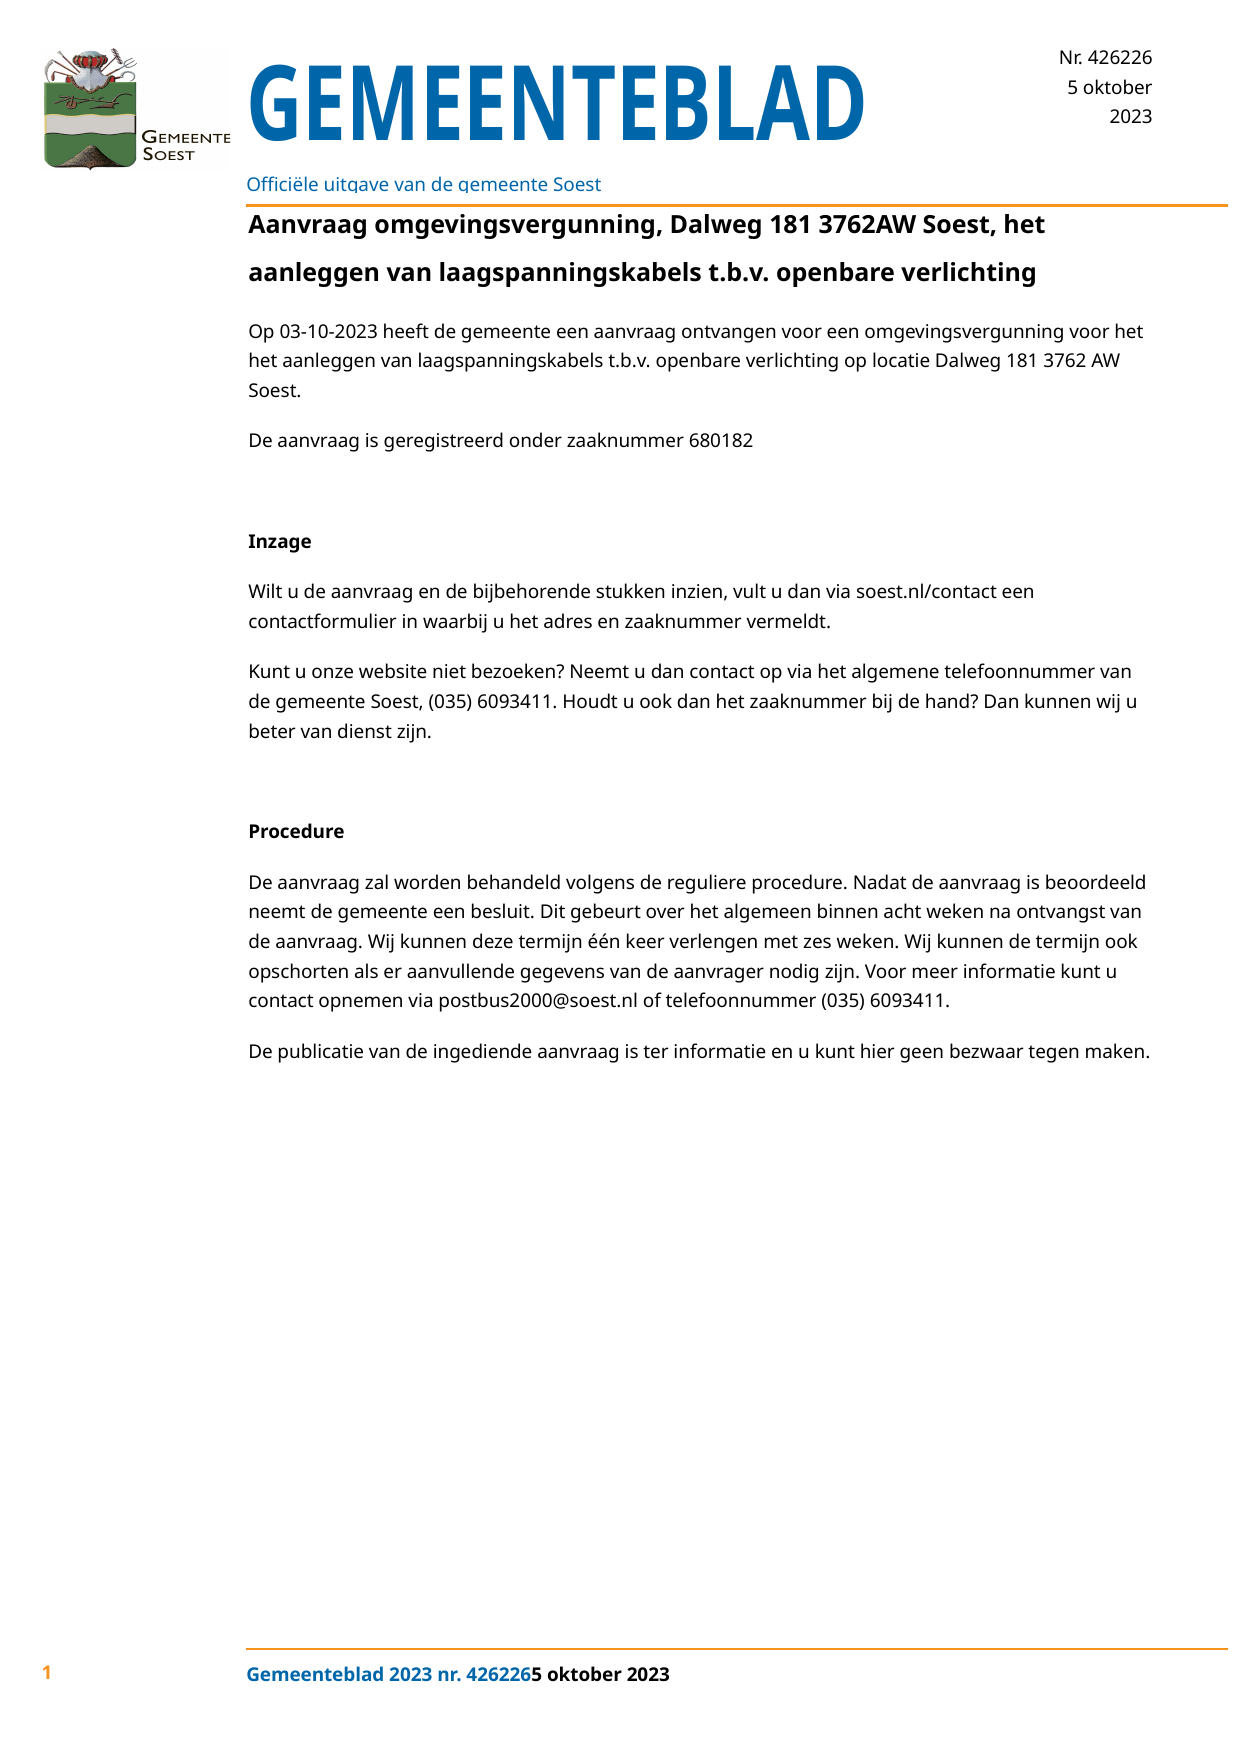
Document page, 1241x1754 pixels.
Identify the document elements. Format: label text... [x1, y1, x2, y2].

text Procedure [248, 819, 1152, 844]
text Kunt u onze website niet bezoeken? Neemt u dan contact op via het algemene telefoonnummer van de gemeente Soest, (035) 6093411. Houdt u ook dan het zaaknummer bij de hand? Dan kunnen wij u beter van dienst zijn. [248, 659, 1152, 744]
text Op 03-10-2023 heeft de gemeente een aanvraag ontvangen voor een omgevingsvergunning voor het het aanleggen van laagspanningskabels t.b.v. openbare verlichting op locatie Dalweg 181 3762 AW Soest. [248, 318, 1152, 403]
text Aanvraag omgevingsvergunning, Dalweg 181 3762AW Soest, het aanleggen van laagspanningskabels t.b.v. openbare verlichting [248, 207, 1152, 288]
text Wilt u de aanvraag en de bijbehorende stukken inzien, vult u dan via soest.nl/contact een contactformulier in waarbij u het adres en zaaknummer vermeldt. [248, 579, 1152, 634]
text De aanvraag is geregistreerd onder zaaknummer 680182 [248, 427, 1152, 453]
text De aanvraag zal worden behandeld volgens de reguliere procedure. Nadat de aanvraag is beoordeeld neemt de gemeente een besluit. Dit gebeurt over het algemeen binnen acht weken na ontvangst van de aanvraag. Wij kunnen deze termijn één keer verlengen met zes weken. Wij kunnen de termijn ook opschorten als er aanvullende gegevens van de aanvrager nodig zijn. Voor meer informatie kunt u contact opnemen via postbus2000@soest.nl of telefoonnummer (035) 6093411. [248, 869, 1152, 1013]
picture [41, 47, 231, 172]
text De publicatie van de ingediende aanvraag is ter informatie en u kunt hier geen bezwaar tegen maken. [248, 1038, 1152, 1064]
text Inzage [248, 528, 1152, 554]
